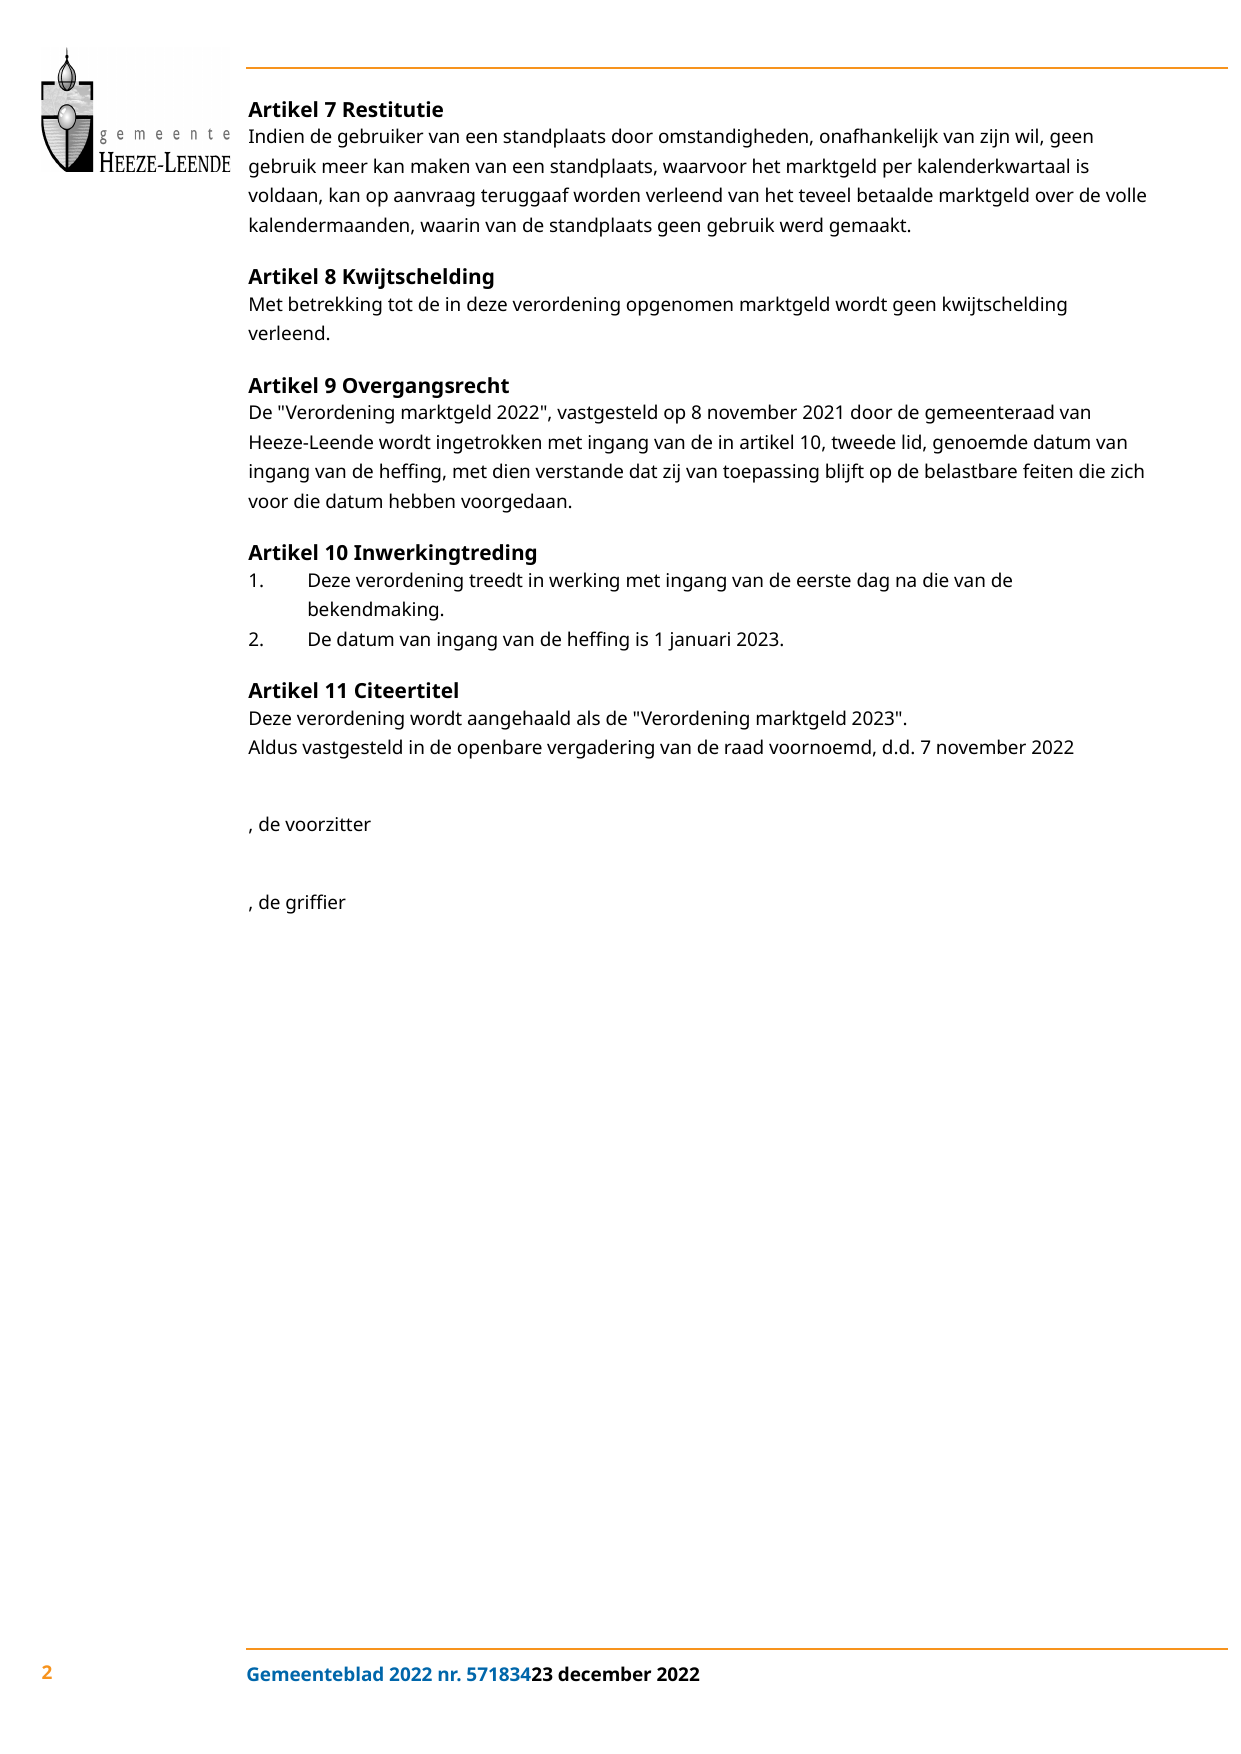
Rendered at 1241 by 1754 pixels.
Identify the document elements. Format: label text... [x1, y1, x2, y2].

text Indien de gebruiker van een standplaats door omstandigheden, onafhankelijk van zijn wil, geen gebruik meer kan maken van een standplaats, waarvoor het marktgeld per kalenderkwartaal is voldaan, kan op aanvraag teruggaaf worden verleend van het teveel betaalde marktgeld over de volle kalendermaanden, waarin van de standplaats geen gebruik werd gemaakt. [248, 123, 1152, 238]
picture [41, 47, 231, 172]
text , de voorzitter [248, 812, 1152, 837]
text Artikel 9 Overgangsrecht [248, 371, 1152, 399]
text Artikel 7 Restitutie [248, 95, 1152, 123]
text Artikel 10 Inwerkingtreding [248, 538, 1152, 567]
text De "Verordening marktgeld 2022", vastgesteld op 8 november 2021 door de gemeenteraad van Heeze-Leende wordt ingetrokken met ingang van de in artikel 10, tweede lid, genoemde datum van ingang van de heffing, met dien verstande dat zij van toepassing blijft op de belastbare feiten die zich voor die datum hebben voorgedaan. [248, 399, 1152, 514]
text Artikel 11 Citeertitel [248, 676, 1152, 705]
text , de griffier [248, 889, 1152, 914]
text Aldus vastgesteld in de openbare vergadering van de raad voornoemd, d.d. 7 november 2022 [248, 734, 1152, 760]
list De datum van ingang van de heffing is 1 januari 2023. [248, 626, 1152, 652]
text Deze verordening wordt aangehaald als de "Verordening marktgeld 2023". [248, 705, 1152, 731]
list Deze verordening treedt in werking met ingang van de eerste dag na die van de bekendmaking. [248, 567, 1152, 622]
text Artikel 8 Kwijtschelding [248, 262, 1152, 291]
text Met betrekking tot de in deze verordening opgenomen marktgeld wordt geen kwijtschelding verleend. [248, 291, 1152, 346]
